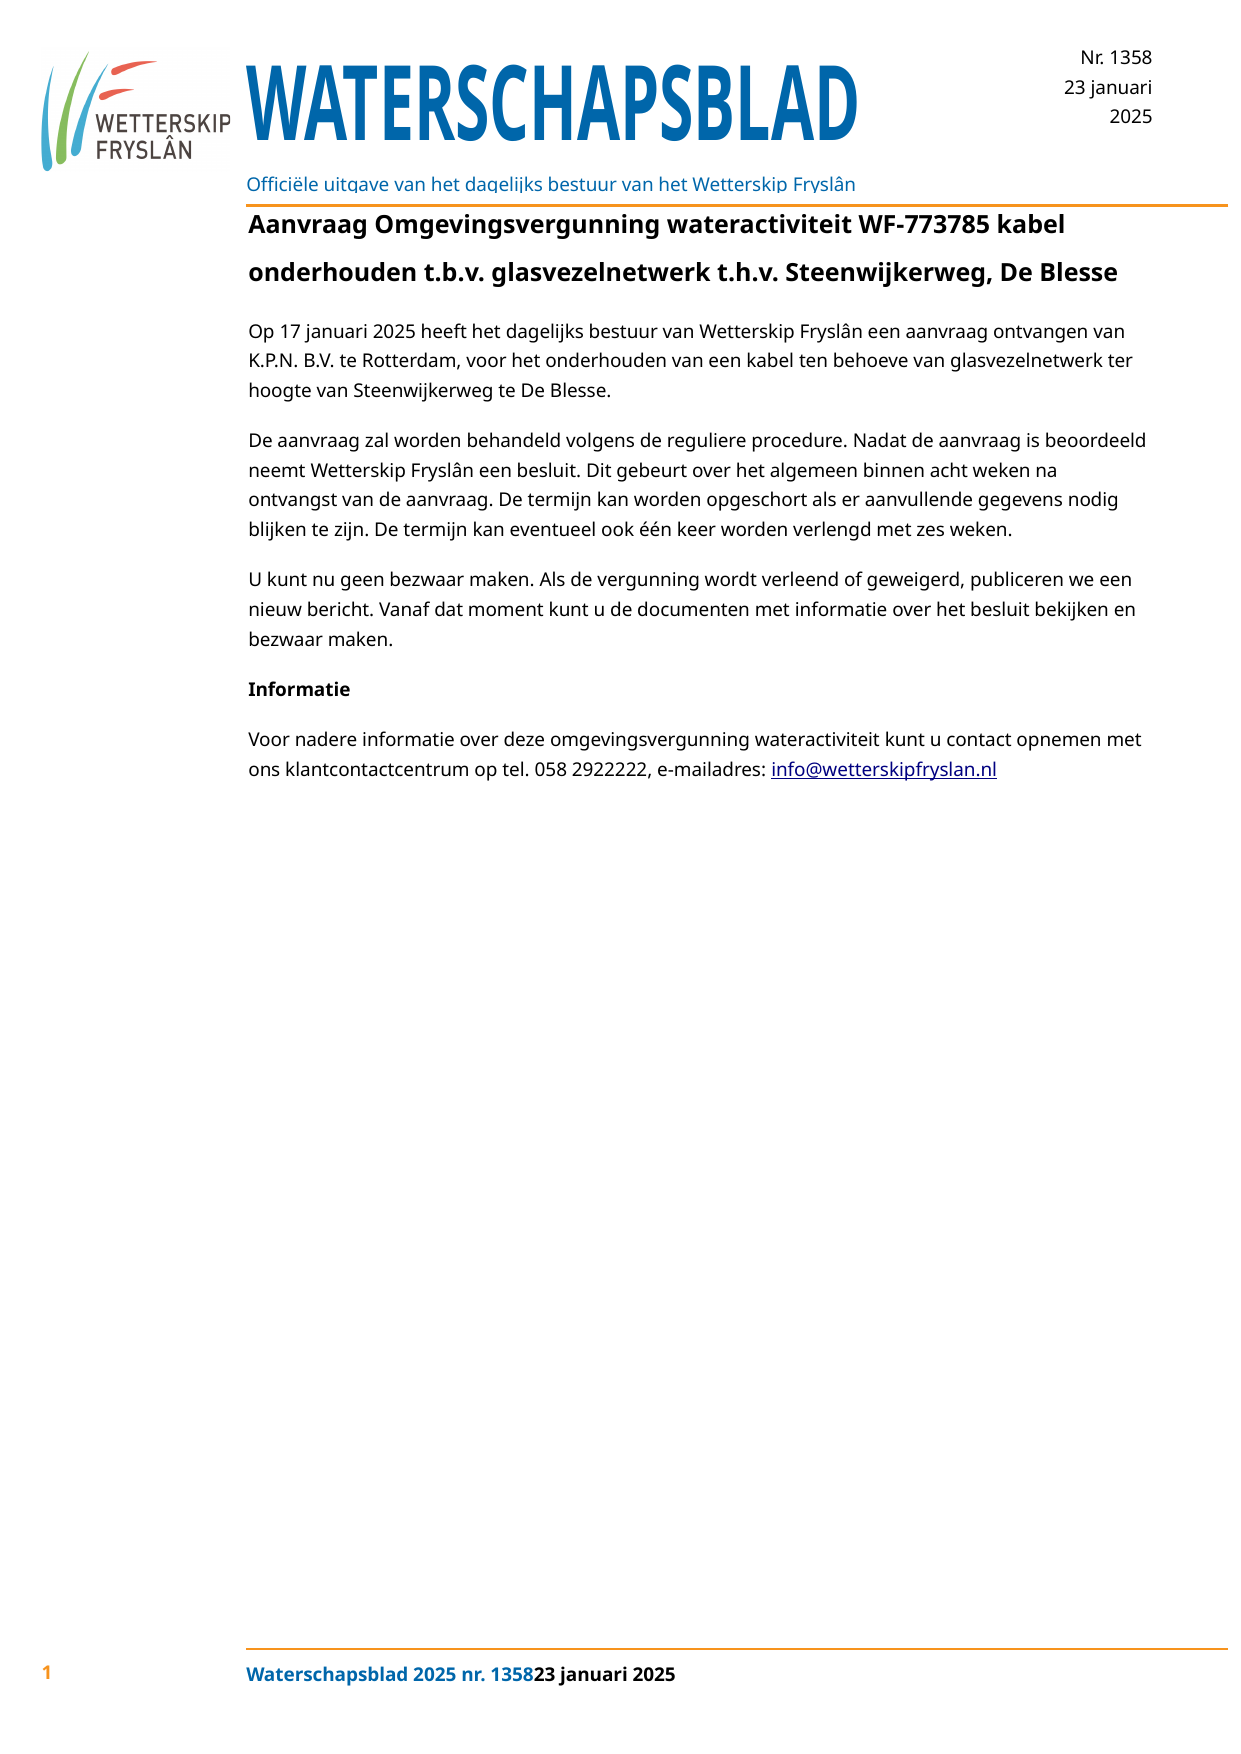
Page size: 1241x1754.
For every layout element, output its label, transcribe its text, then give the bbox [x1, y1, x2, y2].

text De aanvraag zal worden behandeld volgens de reguliere procedure. Nadat de aanvraag is beoordeeld neemt Wetterskip Fryslân een besluit. Dit gebeurt over het algemeen binnen acht weken na ontvangst van de aanvraag. De termijn kan worden opgeschort als er aanvullende gegevens nodig blijken te zijn. De termijn kan eventueel ook één keer worden verlengd met zes weken. [248, 427, 1152, 542]
text Op 17 januari 2025 heeft het dagelijks bestuur van Wetterskip Fryslân een aanvraag ontvangen van K.P.N. B.V. te Rotterdam, voor het onderhouden van een kabel ten behoeve van glasvezelnetwerk ter hoogte van Steenwijkerweg te De Blesse. [248, 318, 1152, 403]
text Informatie [248, 676, 1152, 702]
text Aanvraag Omgevingsvergunning wateractiviteit WF-773785 kabel onderhouden t.b.v. glasvezelnetwerk t.h.v. Steenwijkerweg, De Blesse [248, 207, 1152, 288]
text U kunt nu geen bezwaar maken. Als de vergunning wordt verleend of geweigerd, publiceren we een nieuw bericht. Vanaf dat moment kunt u de documenten met informatie over het besluit bekijken en bezwaar maken. [248, 567, 1152, 652]
text Voor nadere informatie over deze omgevingsvergunning wateractiviteit kunt u contact opnemen met ons klantcontactcentrum op tel. 058 2922222, e-mailadres: info@wetterskipfryslan.nl [248, 727, 1152, 782]
picture [41, 47, 231, 172]
